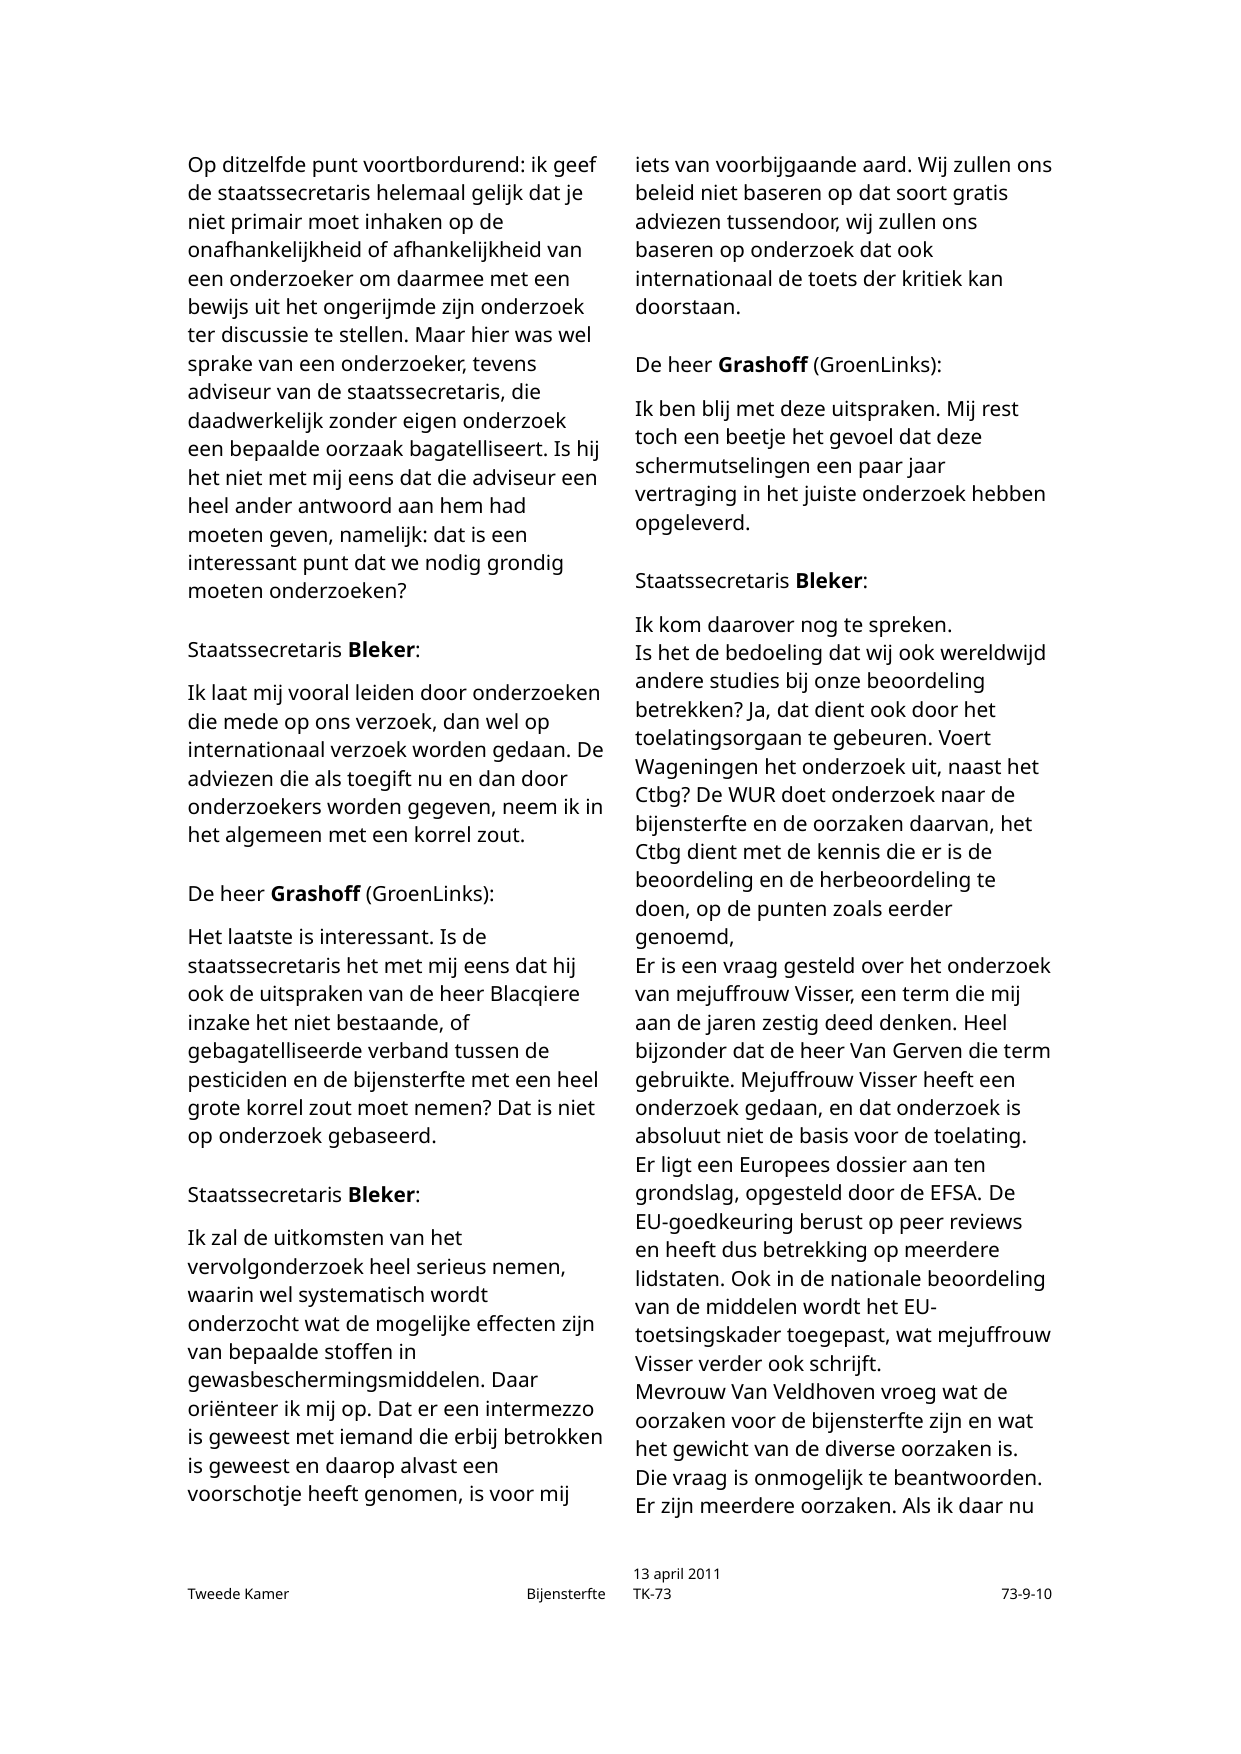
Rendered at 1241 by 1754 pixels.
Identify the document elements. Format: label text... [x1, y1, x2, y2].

text De heer Grashoff (GroenLinks): [635, 351, 1053, 379]
text Er is een vraag gesteld over het onderzoek van mejuffrouw Visser, een term die mij aan de jaren zestig deed denken. Heel bijzonder dat de heer Van Gerven die term gebruikte. Mejuffrouw Visser heeft een onderzoek gedaan, en dat onderzoek is absoluut niet de basis voor de toelating. Er ligt een Europees dossier aan ten grondslag, opgesteld door de EFSA. De EU-goedkeuring berust op peer reviews en heeft dus betrekking op meerdere lidstaten. Ook in de nationale beoordeling van de middelen wordt het EU-toetsingskader toegepast, wat mejuffrouw Visser verder ook schrijft. [635, 951, 1053, 1377]
text Ik zal de uitkomsten van het vervolgonderzoek heel serieus nemen, waarin wel systematisch wordt onderzocht wat de mogelijke effecten zijn van bepaalde stoffen in gewasbeschermingsmiddelen. Daar oriënteer ik mij op. Dat er een intermezzo is geweest met iemand die erbij betrokken is geweest en daarop alvast een voorschotje heeft genomen, is voor mij [187, 1223, 605, 1508]
text Op ditzelfde punt voortbordurend: ik geef de staatssecretaris helemaal gelijk dat je niet primair moet inhaken op de onafhankelijkheid of afhankelijkheid van een onderzoeker om daarmee met een bewijs uit het ongerijmde zijn onderzoek ter discussie te stellen. Maar hier was wel sprake van een onderzoeker, tevens adviseur van de staatssecretaris, die daadwerkelijk zonder eigen onderzoek een bepaalde oorzaak bagatelliseert. Is hij het niet met mij eens dat die adviseur een heel ander antwoord aan hem had moeten geven, namelijk: dat is een interessant punt dat we nodig grondig moeten onderzoeken? [187, 150, 605, 605]
text iets van voorbijgaande aard. Wij zullen ons beleid niet baseren op dat soort gratis adviezen tussendoor, wij zullen ons baseren op onderzoek dat ook internationaal de toets der kritiek kan doorstaan. [635, 150, 1053, 321]
text Staatssecretaris Bleker: [187, 1180, 605, 1208]
text Ik laat mij vooral leiden door onderzoeken die mede op ons verzoek, dan wel op internationaal verzoek worden gedaan. De adviezen die als toegift nu en dan door onderzoekers worden gegeven, neem ik in het algemeen met een korrel zout. [187, 678, 605, 849]
text Ik kom daarover nog te spreken. [635, 610, 1053, 638]
text Het laatste is interessant. Is de staatssecretaris het met mij eens dat hij ook de uitspraken van de heer Blacqiere inzake het niet bestaande, of gebagatelliseerde verband tussen de pesticiden en de bijensterfte met een heel grote korrel zout moet nemen? Dat is niet op onderzoek gebaseerd. [187, 922, 605, 1150]
text Is het de bedoeling dat wij ook wereldwijd andere studies bij onze beoordeling betrekken? Ja, dat dient ook door het toelatingsorgaan te gebeuren. Voert Wageningen het onderzoek uit, naast het Ctbg? De WUR doet onderzoek naar de bijensterfte en de oorzaken daarvan, het Ctbg dient met de kennis die er is de beoordeling en de herbeoordeling te doen, op de punten zoals eerder genoemd, [635, 638, 1053, 951]
text De heer Grashoff (GroenLinks): [187, 879, 605, 907]
text Staatssecretaris Bleker: [635, 566, 1053, 595]
text Staatssecretaris Bleker: [187, 635, 605, 663]
text Mevrouw Van Veldhoven vroeg wat de oorzaken voor de bijensterfte zijn en wat het gewicht van de diverse oorzaken is. Die vraag is onmogelijk te beantwoorden. Er zijn meerdere oorzaken. Als ik daar nu [635, 1377, 1053, 1520]
text Ik ben blij met deze uitspraken. Mij rest toch een beetje het gevoel dat deze schermutselingen een paar jaar vertraging in het juiste onderzoek hebben opgeleverd. [635, 394, 1053, 536]
